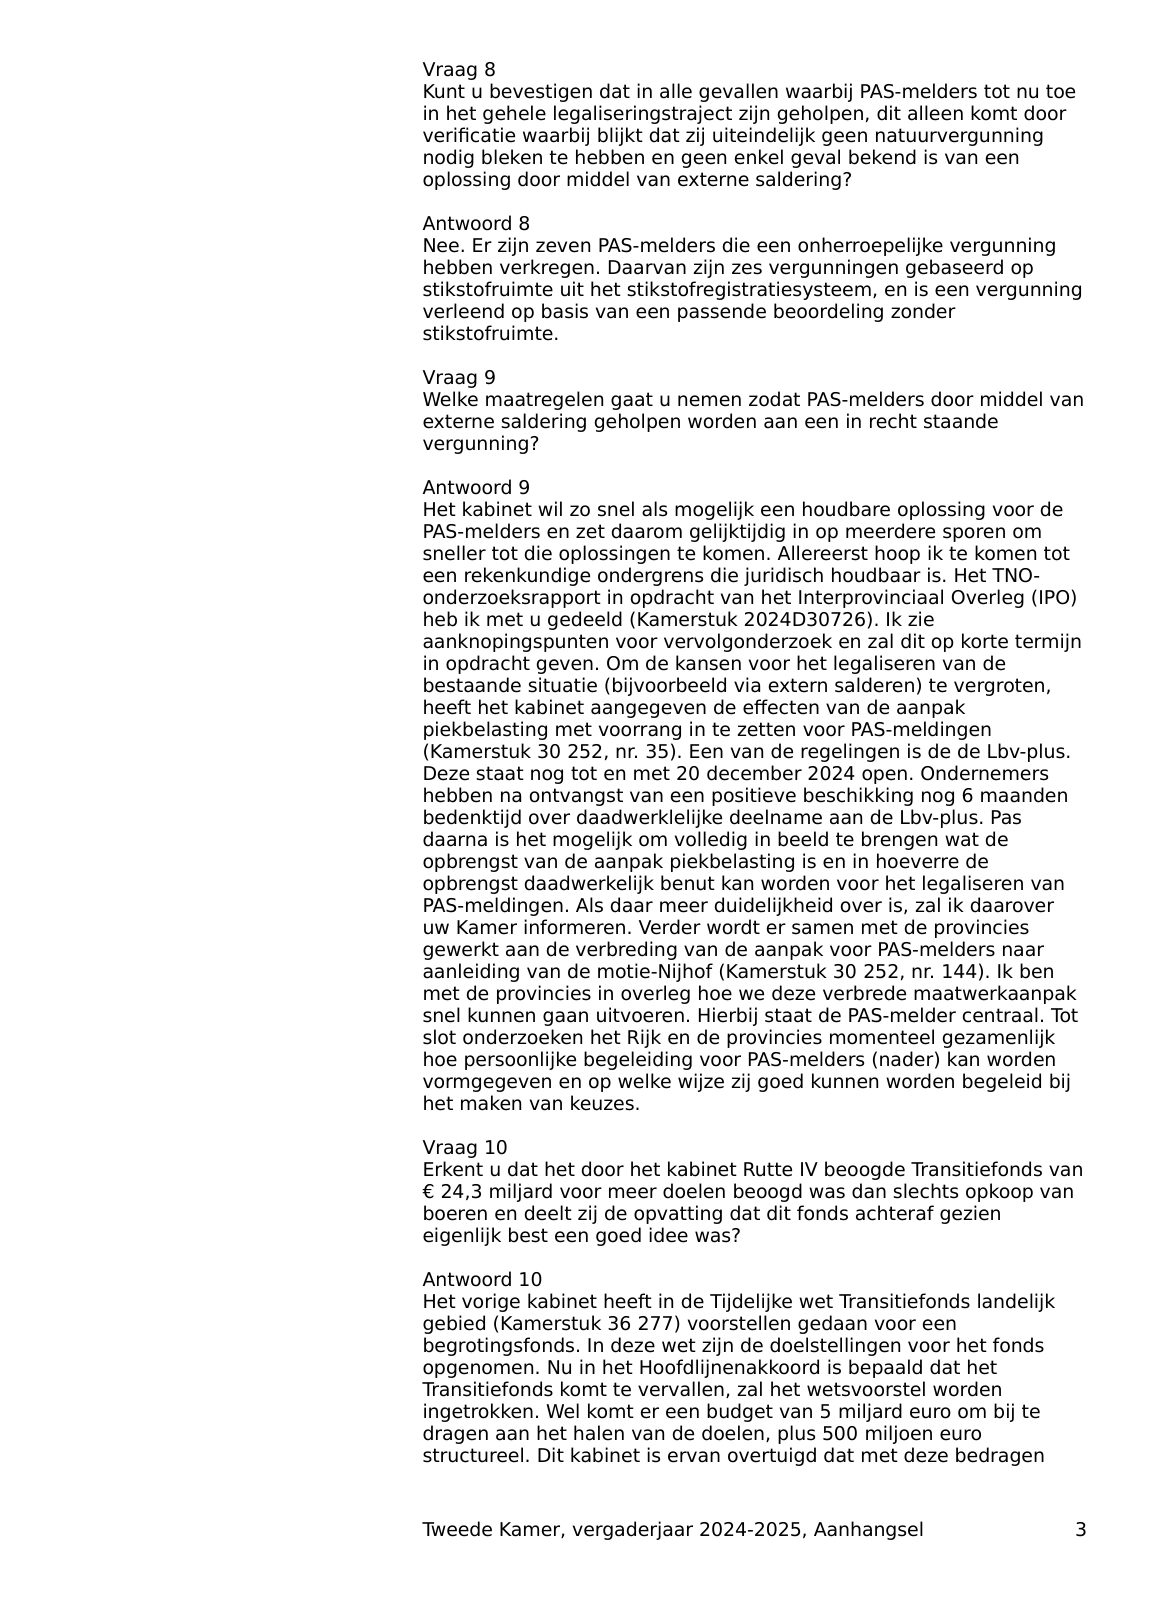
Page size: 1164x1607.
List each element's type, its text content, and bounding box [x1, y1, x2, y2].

text Vraag 9 [422, 367, 1087, 389]
text Antwoord 10 [422, 1269, 1087, 1291]
text Kunt u bevestigen dat in alle gevallen waarbij PAS-melders tot nu toe in het gehele legaliseringstraject zijn geholpen, dit alleen komt door verificatie waarbij blijkt dat zij uiteindelijk geen natuurvergunning nodig bleken te hebben en geen enkel geval bekend is van een oplossing door middel van externe saldering? [422, 81, 1087, 191]
text Vraag 8 [422, 59, 1087, 81]
text Het vorige kabinet heeft in de Tijdelijke wet Transitiefonds landelijk gebied (Kamerstuk 36 277) voorstellen gedaan voor een begrotingsfonds. In deze wet zijn de doelstellingen voor het fonds opgenomen. Nu in het Hoofdlijnenakkoord is bepaald dat het Transitiefonds komt te vervallen, zal het wetsvoorstel worden ingetrokken. Wel komt er een budget van 5 miljard euro om bij te dragen aan het halen van de doelen, plus 500 miljoen euro structureel. Dit kabinet is ervan overtuigd dat met deze bedragen [422, 1291, 1087, 1467]
text Het kabinet wil zo snel als mogelijk een houdbare oplossing voor de PAS-melders en zet daarom gelijktijdig in op meerdere sporen om sneller tot die oplossingen te komen. Allereerst hoop ik te komen tot een rekenkundige ondergrens die juridisch houdbaar is. Het TNO-onderzoeksrapport in opdracht van het Interprovinciaal Overleg (IPO) heb ik met u gedeeld (Kamerstuk 2024D30726). Ik zie aanknopingspunten voor vervolgonderzoek en zal dit op korte termijn in opdracht geven. Om de kansen voor het legaliseren van de bestaande situatie (bijvoorbeeld via extern salderen) te vergroten, heeft het kabinet aangegeven de effecten van de aanpak piekbelasting met voorrang in te zetten voor PAS-meldingen (Kamerstuk 30 252, nr. 35). Een van de regelingen is de de Lbv-plus. Deze staat nog tot en met 20 december 2024 open. Ondernemers hebben na ontvangst van een positieve beschikking nog 6 maanden bedenktijd over daadwerklelijke deelname aan de Lbv-plus. Pas daarna is het mogelijk om volledig in beeld te brengen wat de opbrengst van de aanpak piekbelasting is en in hoeverre de opbrengst daadwerkelijk benut kan worden voor het legaliseren van PAS-meldingen. Als daar meer duidelijkheid over is, zal ik daarover uw Kamer informeren. Verder wordt er samen met de provincies gewerkt aan de verbreding van de aanpak voor PAS-melders naar aanleiding van de motie-Nijhof (Kamerstuk 30 252, nr. 144). Ik ben met de provincies in overleg hoe we deze verbrede maatwerkaanpak snel kunnen gaan uitvoeren. Hierbij staat de PAS-melder centraal. Tot slot onderzoeken het Rijk en de provincies momenteel gezamenlijk hoe persoonlijke begeleiding voor PAS-melders (nader) kan worden vormgegeven en op welke wijze zij goed kunnen worden begeleid bij het maken van keuzes. [422, 499, 1087, 1115]
text Welke maatregelen gaat u nemen zodat PAS-melders door middel van externe saldering geholpen worden aan een in recht staande vergunning? [422, 389, 1087, 455]
text Antwoord 8 [422, 213, 1087, 235]
text Nee. Er zijn zeven PAS-melders die een onherroepelijke vergunning hebben verkregen. Daarvan zijn zes vergunningen gebaseerd op stikstofruimte uit het stikstofregistratiesysteem, en is een vergunning verleend op basis van een passende beoordeling zonder stikstofruimte. [422, 235, 1087, 345]
text Antwoord 9 [422, 477, 1087, 499]
text Vraag 10 [422, 1137, 1087, 1159]
text Erkent u dat het door het kabinet Rutte IV beoogde Transitiefonds van € 24,3 miljard voor meer doelen beoogd was dan slechts opkoop van boeren en deelt zij de opvatting dat dit fonds achteraf gezien eigenlijk best een goed idee was? [422, 1159, 1087, 1247]
